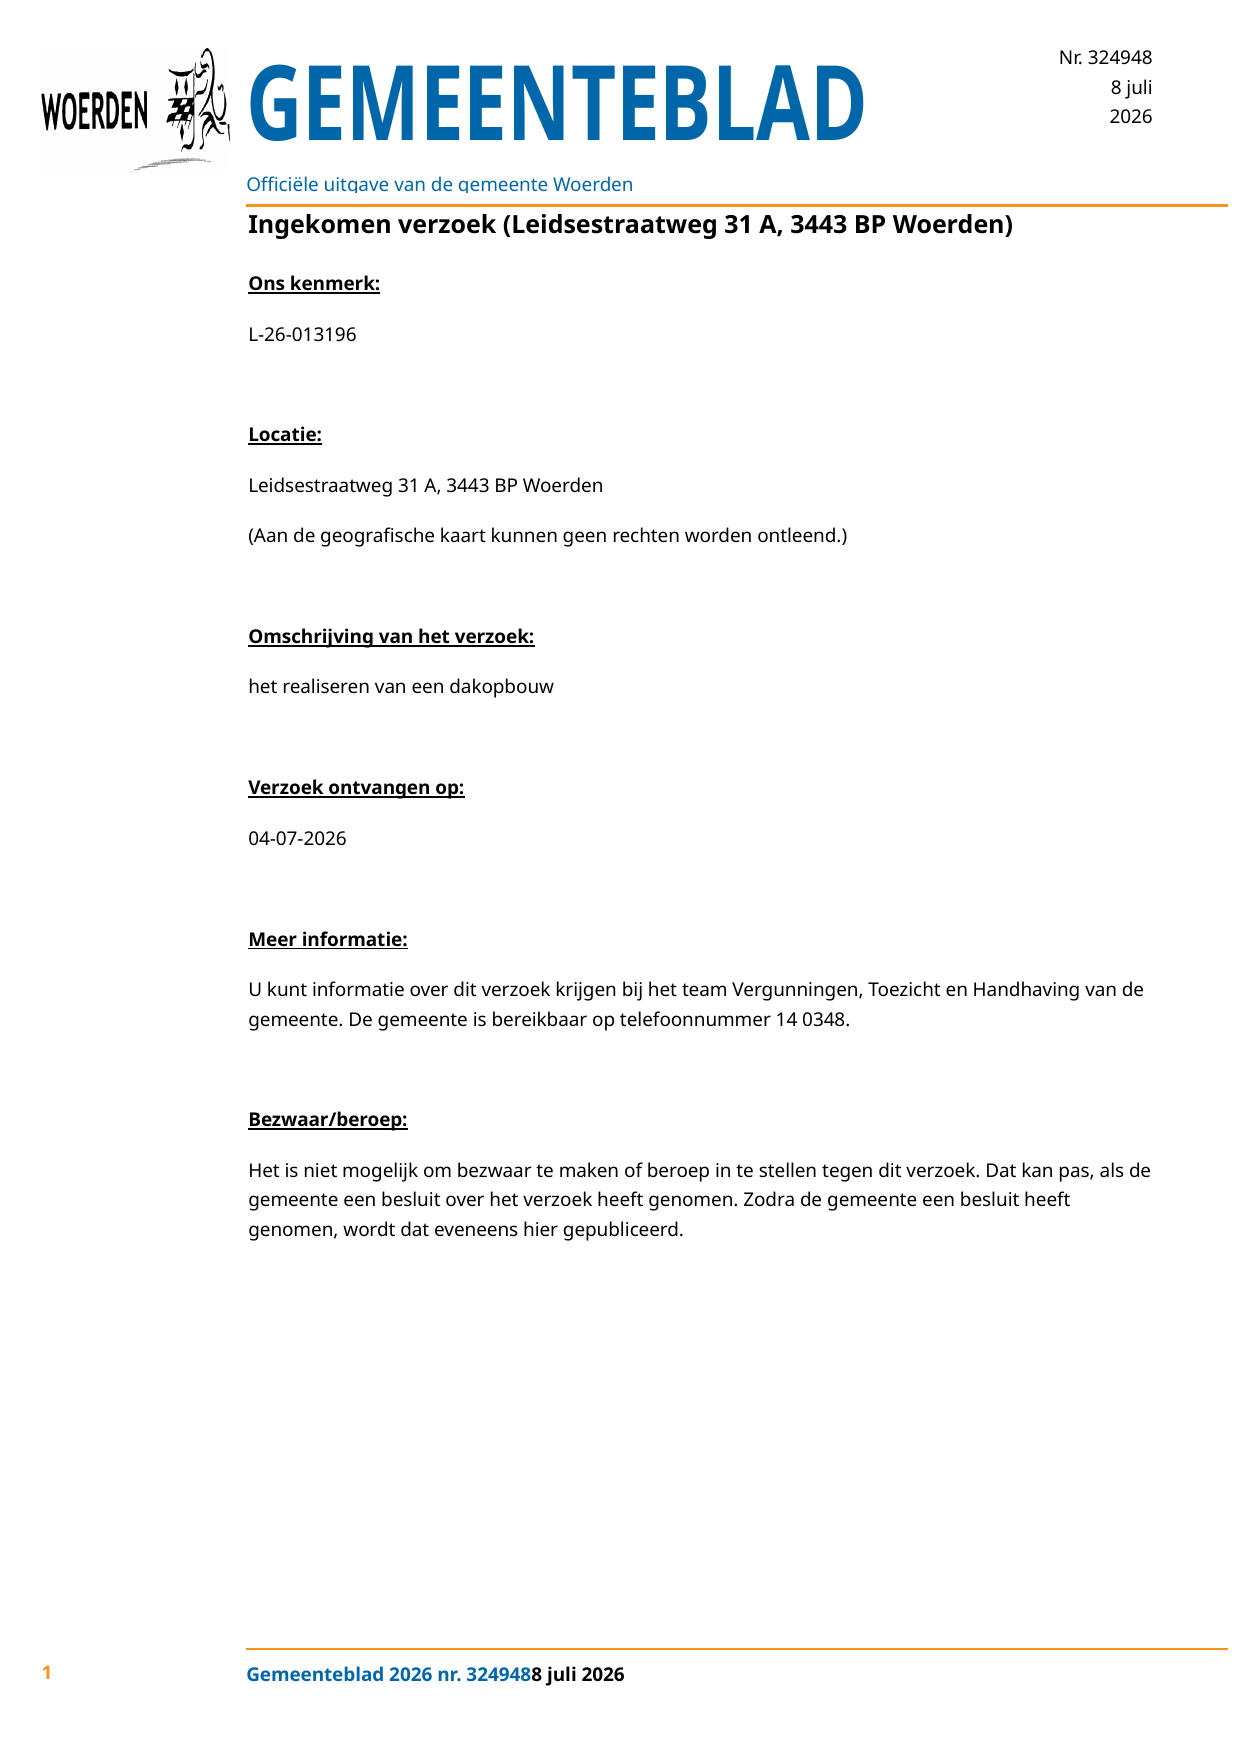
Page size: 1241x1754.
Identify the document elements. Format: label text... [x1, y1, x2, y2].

text U kunt informatie over dit verzoek krijgen bij het team Vergunningen, Toezicht en Handhaving van de gemeente. De gemeente is bereikbaar op telefoonnummer 14 0348. [248, 976, 1152, 1031]
text Omschrijving van het verzoek: [248, 623, 1152, 649]
text 04-07-2026 [248, 825, 1152, 851]
text L-26-013196 [248, 321, 1152, 346]
text Verzoek ontvangen op: [248, 774, 1152, 800]
text Locatie: [248, 422, 1152, 447]
text Bezwaar/beroep: [248, 1107, 1152, 1132]
text Ingekomen verzoek (Leidsestraatweg 31 A, 3443 BP Woerden) [248, 207, 1152, 241]
text Meer informatie: [248, 926, 1152, 951]
text (Aan de geografische kaart kunnen geen rechten worden ontleend.) [248, 522, 1152, 548]
text Leidsestraatweg 31 A, 3443 BP Woerden [248, 472, 1152, 498]
picture [41, 47, 231, 172]
text Het is niet mogelijk om bezwaar te maken of beroep in te stellen tegen dit verzoek. Dat kan pas, als de gemeente een besluit over het verzoek heeft genomen. Zodra de gemeente een besluit heeft genomen, wordt dat eveneens hier gepubliceerd. [248, 1157, 1152, 1242]
text het realiseren van een dakopbouw [248, 674, 1152, 699]
text Ons kenmerk: [248, 270, 1152, 296]
